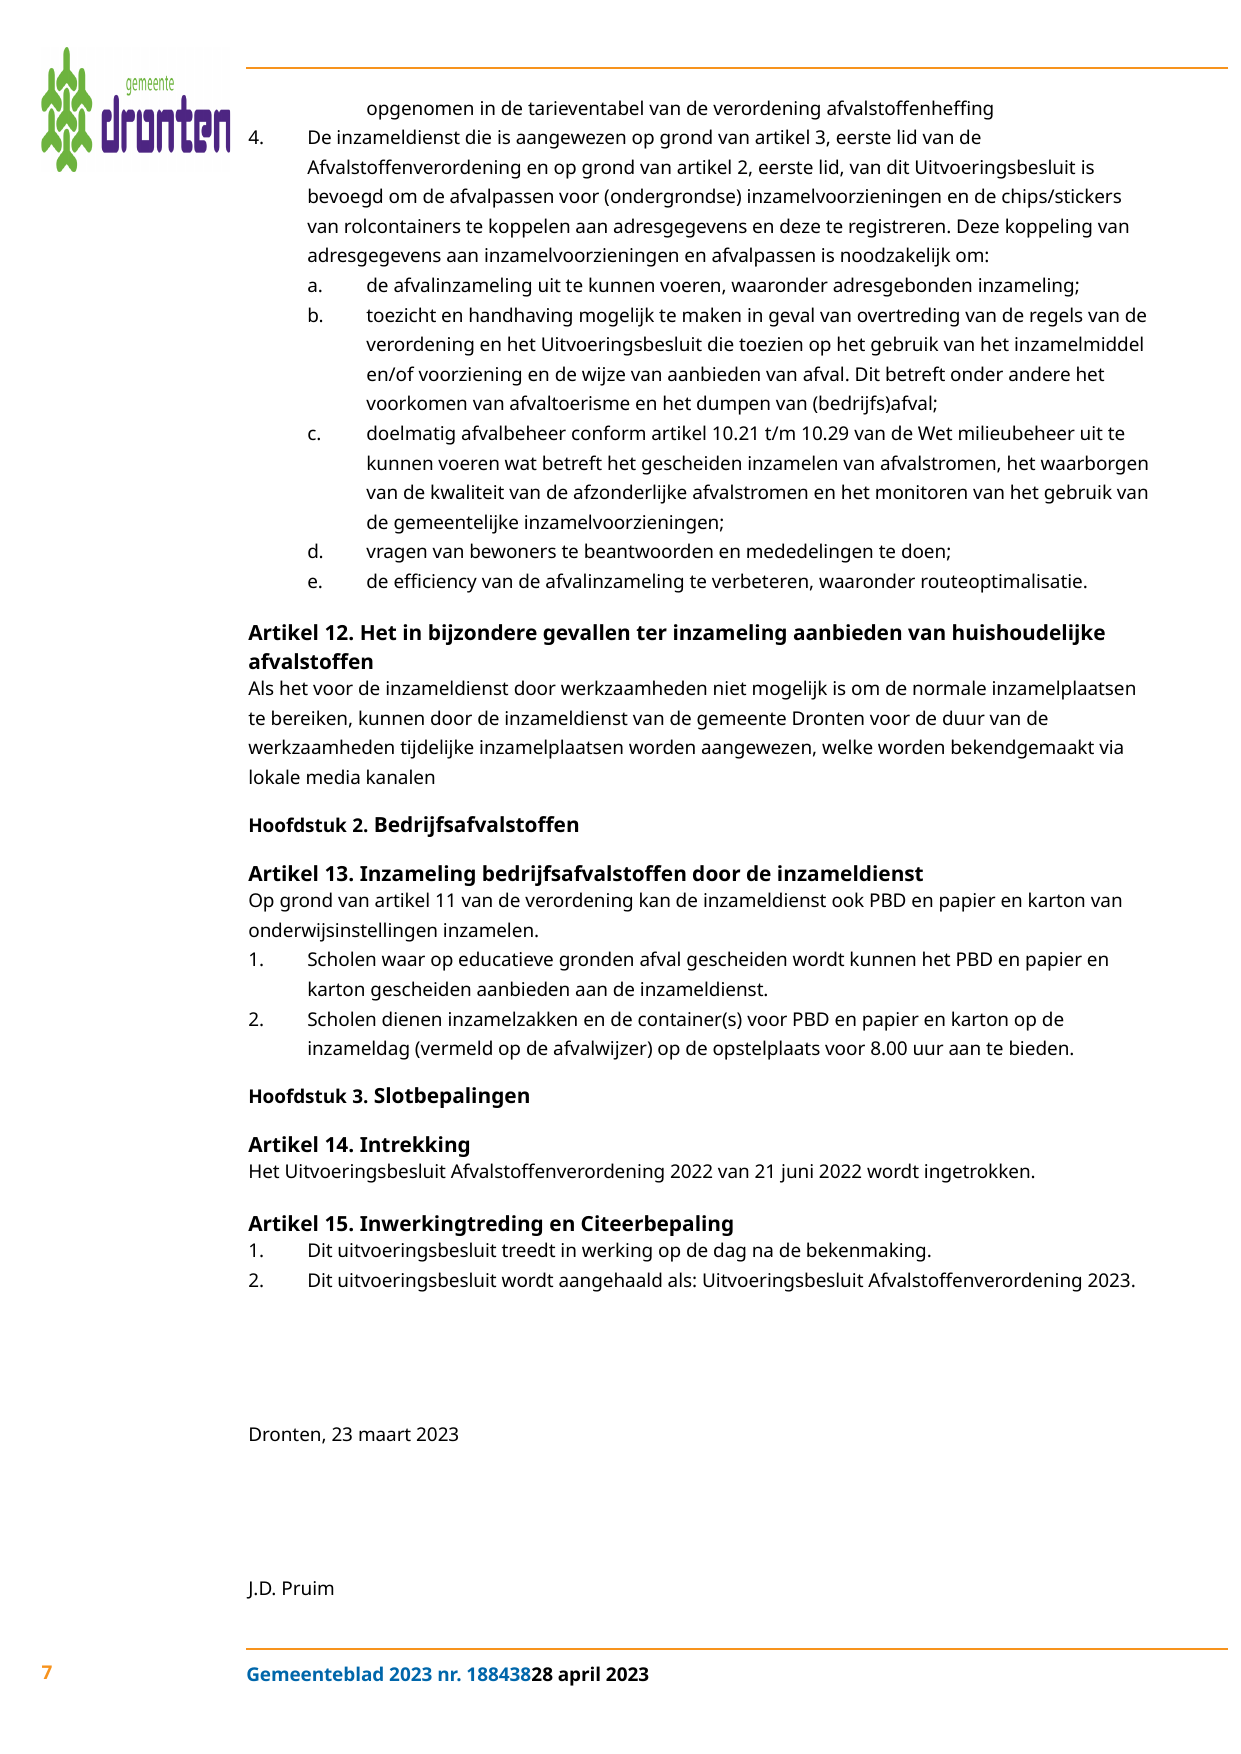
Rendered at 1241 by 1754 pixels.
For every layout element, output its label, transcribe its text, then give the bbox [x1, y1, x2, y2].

text Artikel 15. Inwerkingtreding en Citeerbepaling [248, 1209, 1152, 1238]
list de afvalinzameling uit te kunnen voeren, waaronder adresgebonden inzameling; [307, 272, 1152, 298]
list doelmatig afvalbeheer conform artikel 10.21 t/m 10.29 van de Wet milieubeheer uit te kunnen voeren wat betreft het gescheiden inzamelen van afvalstromen, het waarborgen van de kwaliteit van de afzonderlijke afvalstromen en het monitoren van het gebruik van de gemeentelijke inzamelvoorzieningen; [307, 420, 1152, 535]
text Als het voor de inzameldienst door werkzaamheden niet mogelijk is om de normale inzamelplaatsen te bereiken, kunnen door de inzameldienst van de gemeente Dronten voor de duur van de werkzaamheden tijdelijke inzamelplaatsen worden aangewezen, welke worden bekendgemaakt via lokale media kanalen [248, 675, 1152, 790]
text Hoofdstuk 2. Bedrijfsafvalstoffen [248, 810, 1152, 838]
list toezicht en handhaving mogelijk te maken in geval van overtreding van de regels van de verordening en het Uitvoeringsbesluit die toezien op het gebruik van het inzamelmiddel en/of voorziening en de wijze van aanbieden van afval. Dit betreft onder andere het voorkomen van afvaltoerisme en het dumpen van (bedrijfs)afval; [307, 302, 1152, 416]
text J.D. Pruim [248, 1576, 1152, 1601]
picture [41, 47, 231, 172]
text Artikel 13. Inzameling bedrijfsafvalstoffen door de inzameldienst [248, 859, 1152, 887]
list de efficiency van de afvalinzameling te verbeteren, waaronder routeoptimalisatie. [307, 568, 1152, 594]
list Scholen dienen inzamelzakken en de container(s) voor PBD en papier en karton op de inzameldag (vermeld op de afvalwijzer) op de opstelplaats voor 8.00 uur aan te bieden. [248, 1006, 1152, 1061]
text Dronten, 23 maart 2023 [248, 1421, 1152, 1447]
list Scholen waar op educatieve gronden afval gescheiden wordt kunnen het PBD en papier en karton gescheiden aanbieden aan de inzameldienst. [248, 947, 1152, 1002]
text Het Uitvoeringsbesluit Afvalstoffenverordening 2022 van 21 juni 2022 wordt ingetrokken. [248, 1159, 1152, 1184]
list Dit uitvoeringsbesluit treedt in werking op de dag na de bekenmaking. [248, 1238, 1152, 1263]
text Artikel 14. Intrekking [248, 1130, 1152, 1159]
list De inzameldienst die is aangewezen op grond van artikel 3, eerste lid van de Afvalstoffenverordening en op grond van artikel 2, eerste lid, van dit Uitvoeringsbesluit is bevoegd om de afvalpassen voor (ondergrondse) inzamelvoorzieningen en de chips/stickers van rolcontainers te koppelen aan adresgegevens en deze te registreren. Deze koppeling van adresgegevens aan inzamelvoorzieningen en afvalpassen is noodzakelijk om: [248, 124, 1152, 268]
text Op grond van artikel 11 van de verordening kan de inzameldienst ook PBD en papier en karton van onderwijsinstellingen inzamelen. [248, 887, 1152, 943]
list opgenomen in de tarieventabel van de verordening afvalstoffenheffing [307, 95, 1152, 121]
list vragen van bewoners te beantwoorden en mededelingen te doen; [307, 538, 1152, 564]
text Artikel 12. Het in bijzondere gevallen ter inzameling aanbieden van huishoudelijke afvalstoffen [248, 618, 1152, 675]
text Hoofdstuk 3. Slotbepalingen [248, 1081, 1152, 1109]
list Dit uitvoeringsbesluit wordt aangehaald als: Uitvoeringsbesluit Afvalstoffenverordening 2023. [248, 1267, 1152, 1293]
